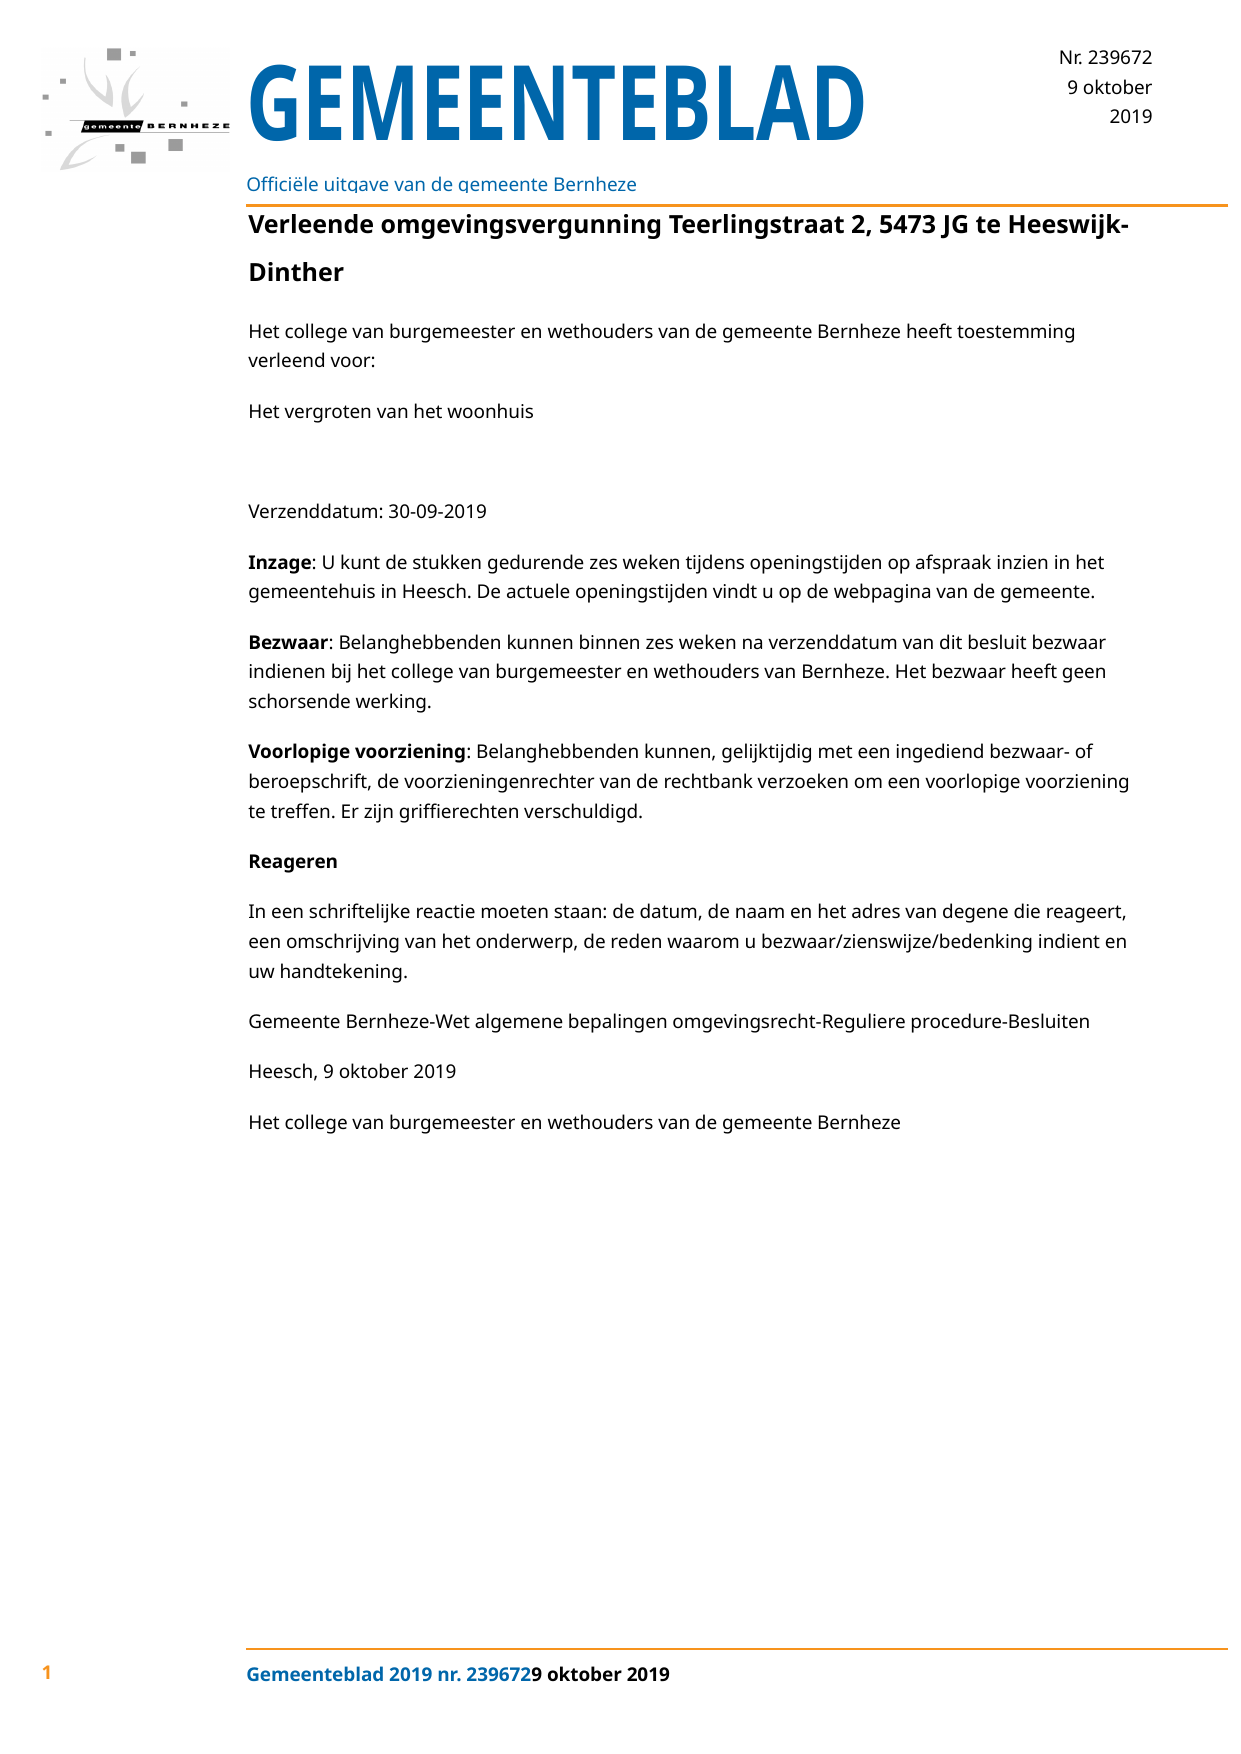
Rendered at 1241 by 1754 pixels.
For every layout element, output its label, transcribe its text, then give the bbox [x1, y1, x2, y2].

text Heesch, 9 oktober 2019 [248, 1059, 1152, 1084]
text Het college van burgemeester en wethouders van de gemeente Bernheze [248, 1109, 1152, 1135]
text Verzenddatum: 30-09-2019 [248, 499, 1152, 524]
text Bezwaar: Belanghebbenden kunnen binnen zes weken na verzenddatum van dit besluit bezwaar indienen bij het college van burgemeester en wethouders van Bernheze. Het bezwaar heeft geen schorsende werking. [248, 629, 1152, 714]
text Inzage: U kunt de stukken gedurende zes weken tijdens openingstijden op afspraak inzien in het gemeentehuis in Heesch. De actuele openingstijden vindt u op de webpagina van de gemeente. [248, 549, 1152, 604]
picture [41, 47, 231, 172]
text Het college van burgemeester en wethouders van de gemeente Bernheze heeft toestemming verleend voor: [248, 318, 1152, 373]
text In een schriftelijke reactie moeten staan: de datum, de naam en het adres van degene die reageert, een omschrijving van het onderwerp, de reden waarom u bezwaar/zienswijze/bedenking indient en uw handtekening. [248, 899, 1152, 984]
text Reageren [248, 848, 1152, 874]
text Het vergroten van het woonhuis [248, 398, 1152, 424]
text Gemeente Bernheze-Wet algemene bepalingen omgevingsrecht-Reguliere procedure-Besluiten [248, 1008, 1152, 1034]
text Verleende omgevingsvergunning Teerlingstraat 2, 5473 JG te Heeswijk-Dinther [248, 207, 1152, 288]
text Voorlopige voorziening: Belanghebbenden kunnen, gelijktijdig met een ingediend bezwaar- of beroepschrift, de voorzieningenrechter van de rechtbank verzoeken om een voorlopige voorziening te treffen. Er zijn griffierechten verschuldigd. [248, 739, 1152, 824]
